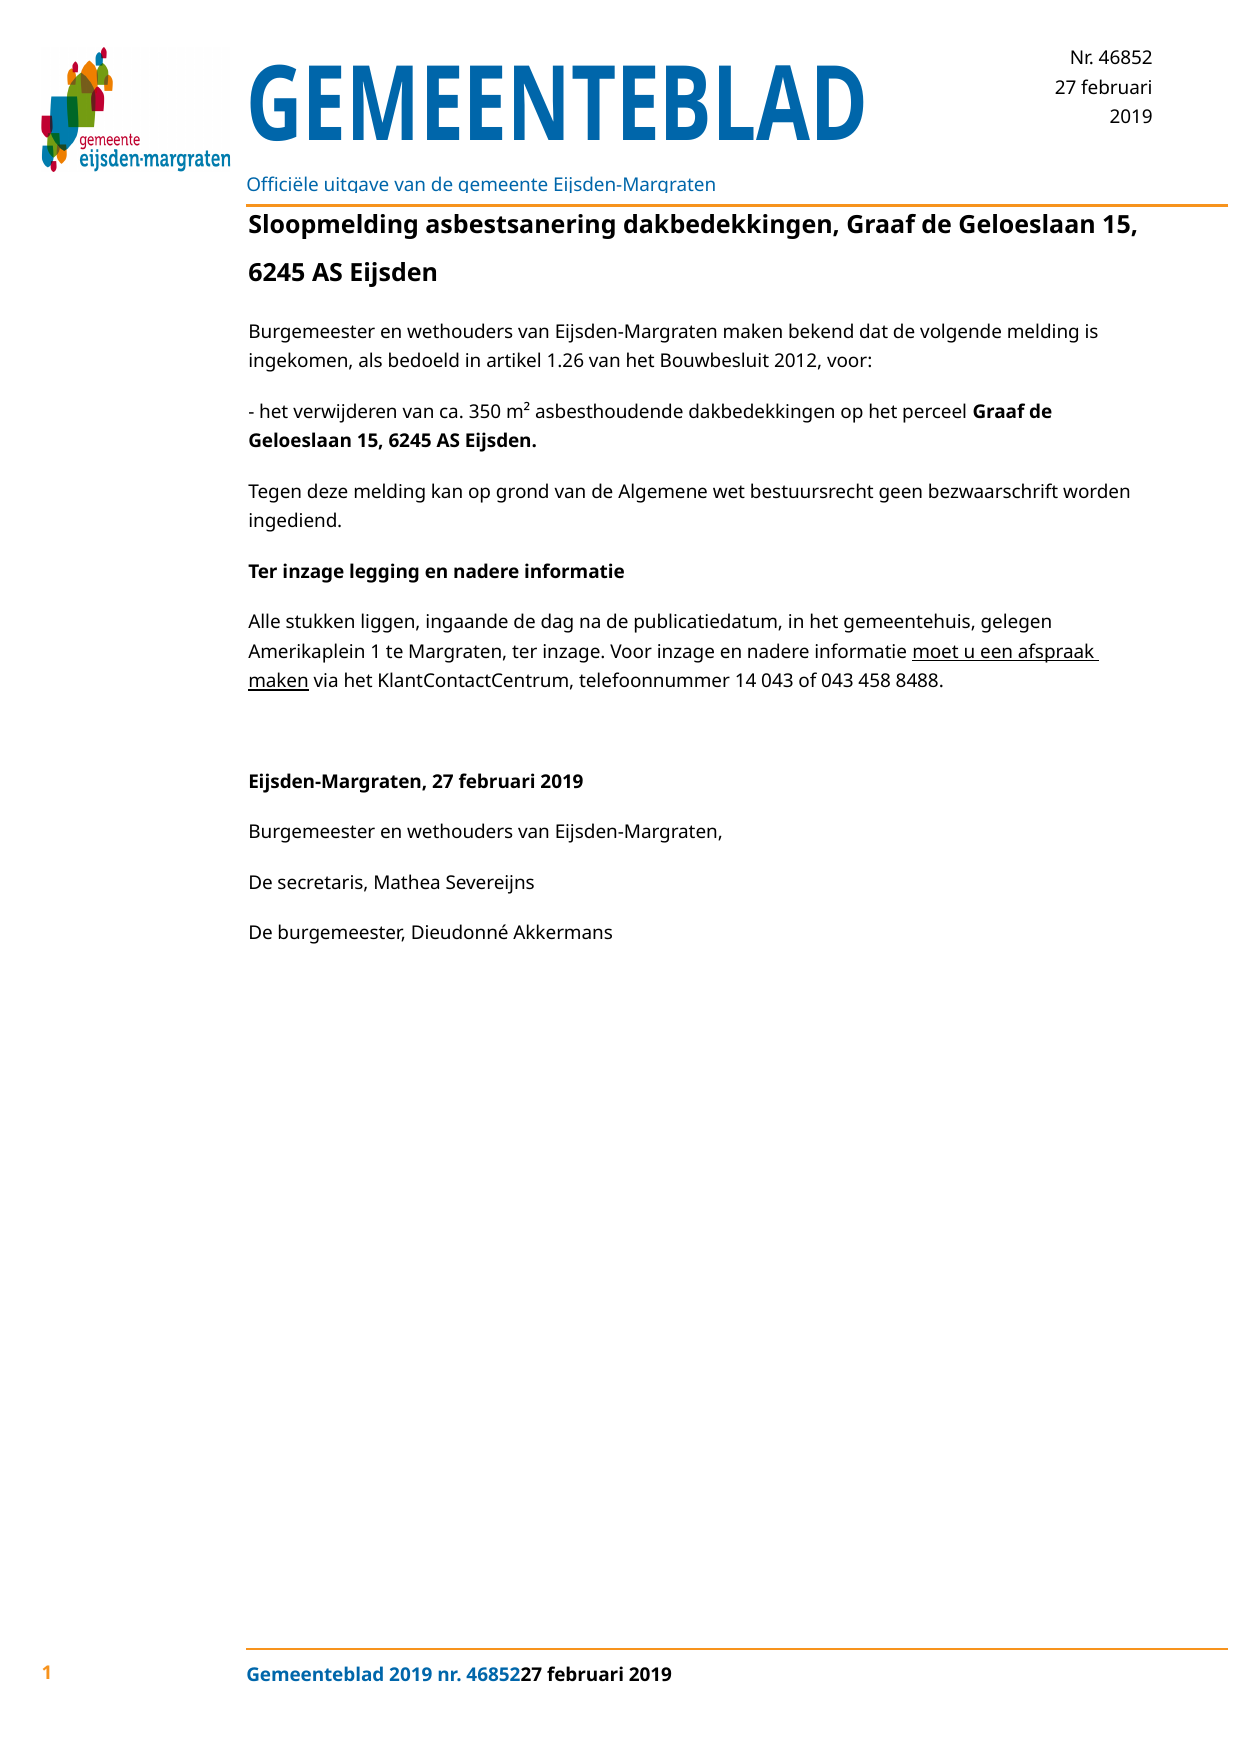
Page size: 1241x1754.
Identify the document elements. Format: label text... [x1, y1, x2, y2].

picture [41, 47, 231, 172]
text - het verwijderen van ca. 350 m² asbesthoudende dakbedekkingen op het perceel Graaf de Geloeslaan 15, 6245 AS Eijsden. [248, 398, 1152, 453]
text Sloopmelding asbestsanering dakbedekkingen, Graaf de Geloeslaan 15, 6245 AS Eijsden [248, 207, 1152, 288]
text Eijsden-Margraten, 27 februari 2019 [248, 768, 1152, 794]
text De secretaris, Mathea Severeijns [248, 869, 1152, 895]
text Tegen deze melding kan op grond van de Algemene wet bestuursrecht geen bezwaarschrift worden ingediend. [248, 478, 1152, 533]
text Burgemeester en wethouders van Eijsden-Margraten maken bekend dat de volgende melding is ingekomen, als bedoeld in artikel 1.26 van het Bouwbesluit 2012, voor: [248, 318, 1152, 373]
text De burgemeester, Dieudonné Akkermans [248, 919, 1152, 945]
text Ter inzage legging en nadere informatie [248, 558, 1152, 584]
text Burgemeester en wethouders van Eijsden-Margraten, [248, 819, 1152, 844]
text Alle stukken liggen, ingaande de dag na de publicatiedatum, in het gemeentehuis, gelegen Amerikaplein 1 te Margraten, ter inzage. Voor inzage en nadere informatie moet u een afspraak maken via het KlantContactCentrum, telefoonnummer 14 043 of 043 458 8488. [248, 608, 1152, 693]
